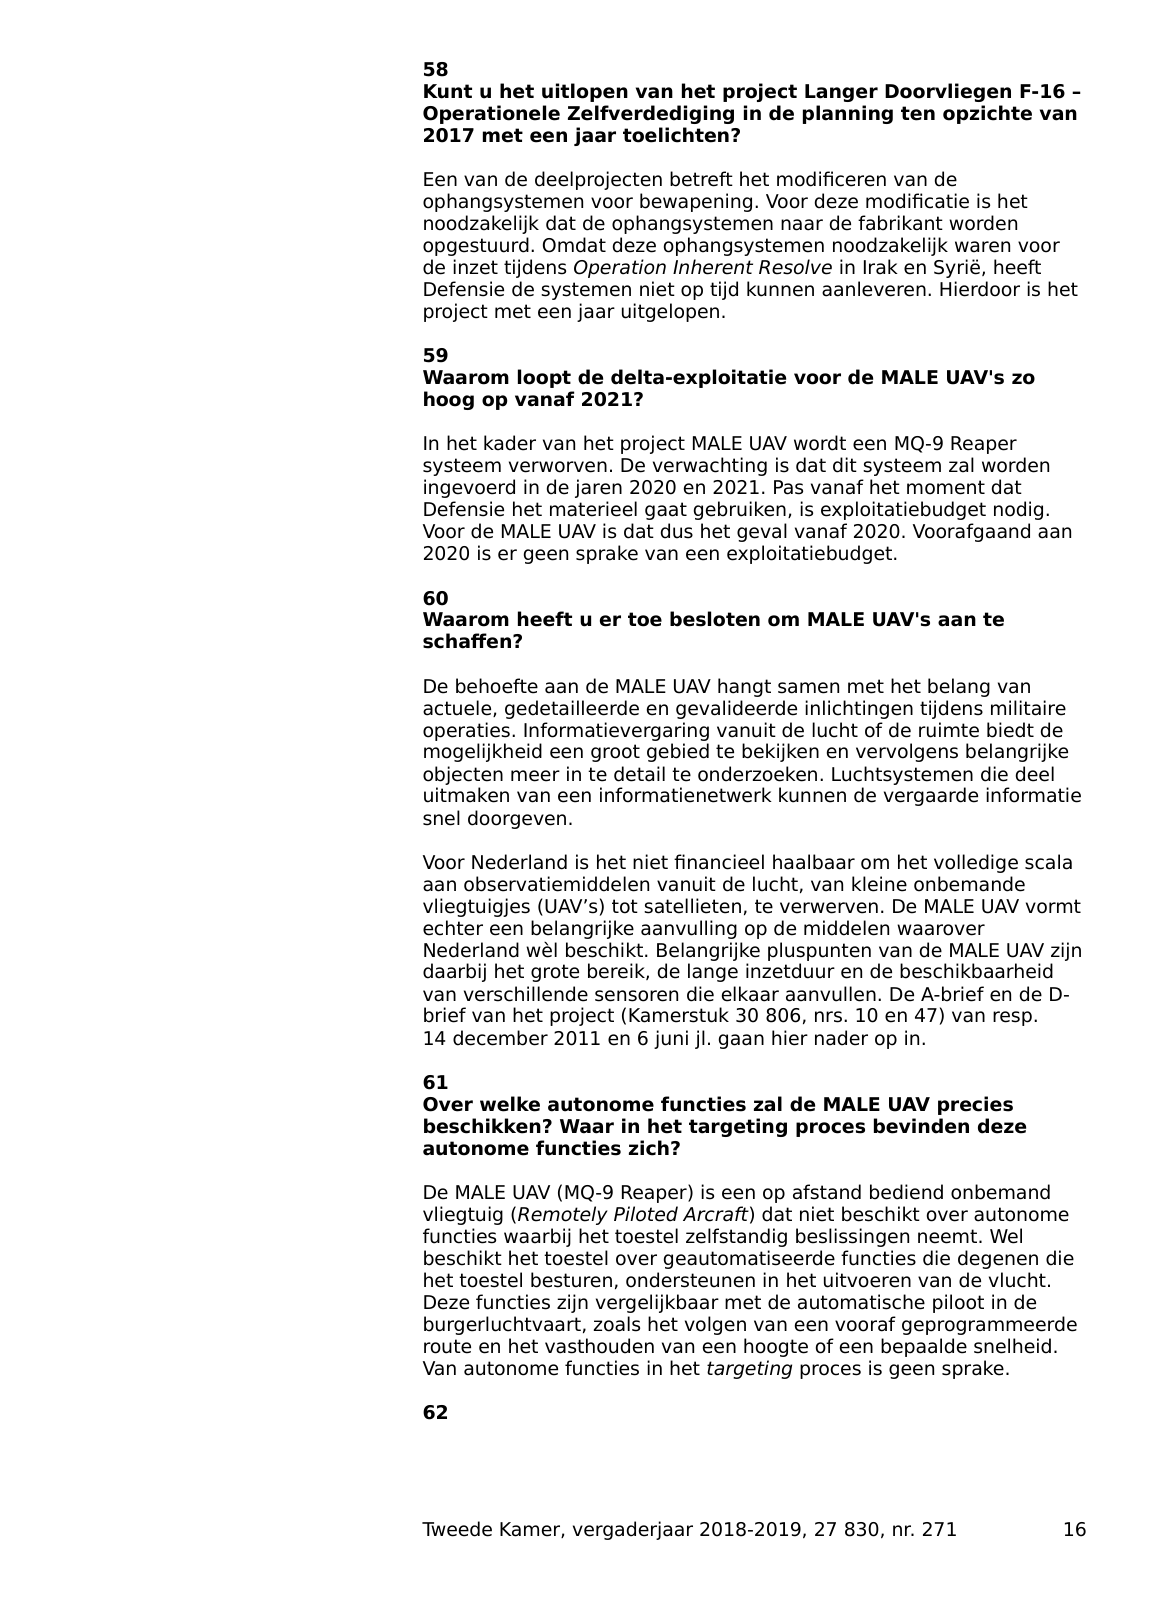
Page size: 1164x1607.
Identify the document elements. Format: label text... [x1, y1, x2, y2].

text Voor Nederland is het niet financieel haalbaar om het volledige scala aan observatiemiddelen vanuit de lucht, van kleine onbemande vliegtuigjes (UAV’s) tot satellieten, te verwerven. De MALE UAV vormt echter een belangrijke aanvulling op de middelen waarover Nederland wèl beschikt. Belangrijke pluspunten van de MALE UAV zijn daarbij het grote bereik, de lange inzetduur en de beschikbaarheid van verschillende sensoren die elkaar aanvullen. De A-brief en de D-brief van het project (Kamerstuk 30 806, nrs. 10 en 47) van resp. 14 december 2011 en 6 juni jl. gaan hier nader op in. [422, 852, 1087, 1049]
text Kunt u het uitlopen van het project Langer Doorvliegen F-16 – Operationele Zelfverdediging in de planning ten opzichte van 2017 met een jaar toelichten? [422, 81, 1087, 147]
text 59 [422, 345, 1087, 367]
text De behoefte aan de MALE UAV hangt samen met het belang van actuele, gedetailleerde en gevalideerde inlichtingen tijdens militaire operaties. Informatievergaring vanuit de lucht of de ruimte biedt de mogelijkheid een groot gebied te bekijken en vervolgens belangrijke objecten meer in te detail te onderzoeken. Luchtsystemen die deel uitmaken van een informatienetwerk kunnen de vergaarde informatie snel doorgeven. [422, 676, 1087, 829]
text De MALE UAV (MQ-9 Reaper) is een op afstand bediend onbemand vliegtuig (Remotely Piloted Arcraft) dat niet beschikt over autonome functies waarbij het toestel zelfstandig beslissingen neemt. Wel beschikt het toestel over geautomatiseerde functies die degenen die het toestel besturen, ondersteunen in het uitvoeren van de vlucht. Deze functies zijn vergelijkbaar met de automatische piloot in de burgerluchtvaart, zoals het volgen van een vooraf geprogrammeerde route en het vasthouden van een hoogte of een bepaalde snelheid. Van autonome functies in het targeting proces is geen sprake. [422, 1182, 1087, 1379]
text Een van de deelprojecten betreft het modificeren van de ophangsystemen voor bewapening. Voor deze modificatie is het noodzakelijk dat de ophangsystemen naar de fabrikant worden opgestuurd. Omdat deze ophangsystemen noodzakelijk waren voor de inzet tijdens Operation Inherent Resolve in Irak en Syrië, heeft Defensie de systemen niet op tijd kunnen aanleveren. Hierdoor is het project met een jaar uitgelopen. [422, 169, 1087, 323]
text 60 [422, 587, 1087, 609]
text Over welke autonome functies zal de MALE UAV precies beschikken? Waar in het targeting proces bevinden deze autonome functies zich? [422, 1093, 1087, 1159]
text 62 [422, 1402, 1087, 1424]
text In het kader van het project MALE UAV wordt een MQ-9 Reaper systeem verworven. De verwachting is dat dit systeem zal worden ingevoerd in de jaren 2020 en 2021. Pas vanaf het moment dat Defensie het materieel gaat gebruiken, is exploitatiebudget nodig. Voor de MALE UAV is dat dus het geval vanaf 2020. Voorafgaand aan 2020 is er geen sprake van een exploitatiebudget. [422, 433, 1087, 565]
text 58 [422, 59, 1087, 81]
text Waarom heeft u er toe besloten om MALE UAV's aan te schaffen? [422, 609, 1087, 653]
text Waarom loopt de delta-exploitatie voor de MALE UAV's zo hoog op vanaf 2021? [422, 367, 1087, 411]
text 61 [422, 1072, 1087, 1093]
